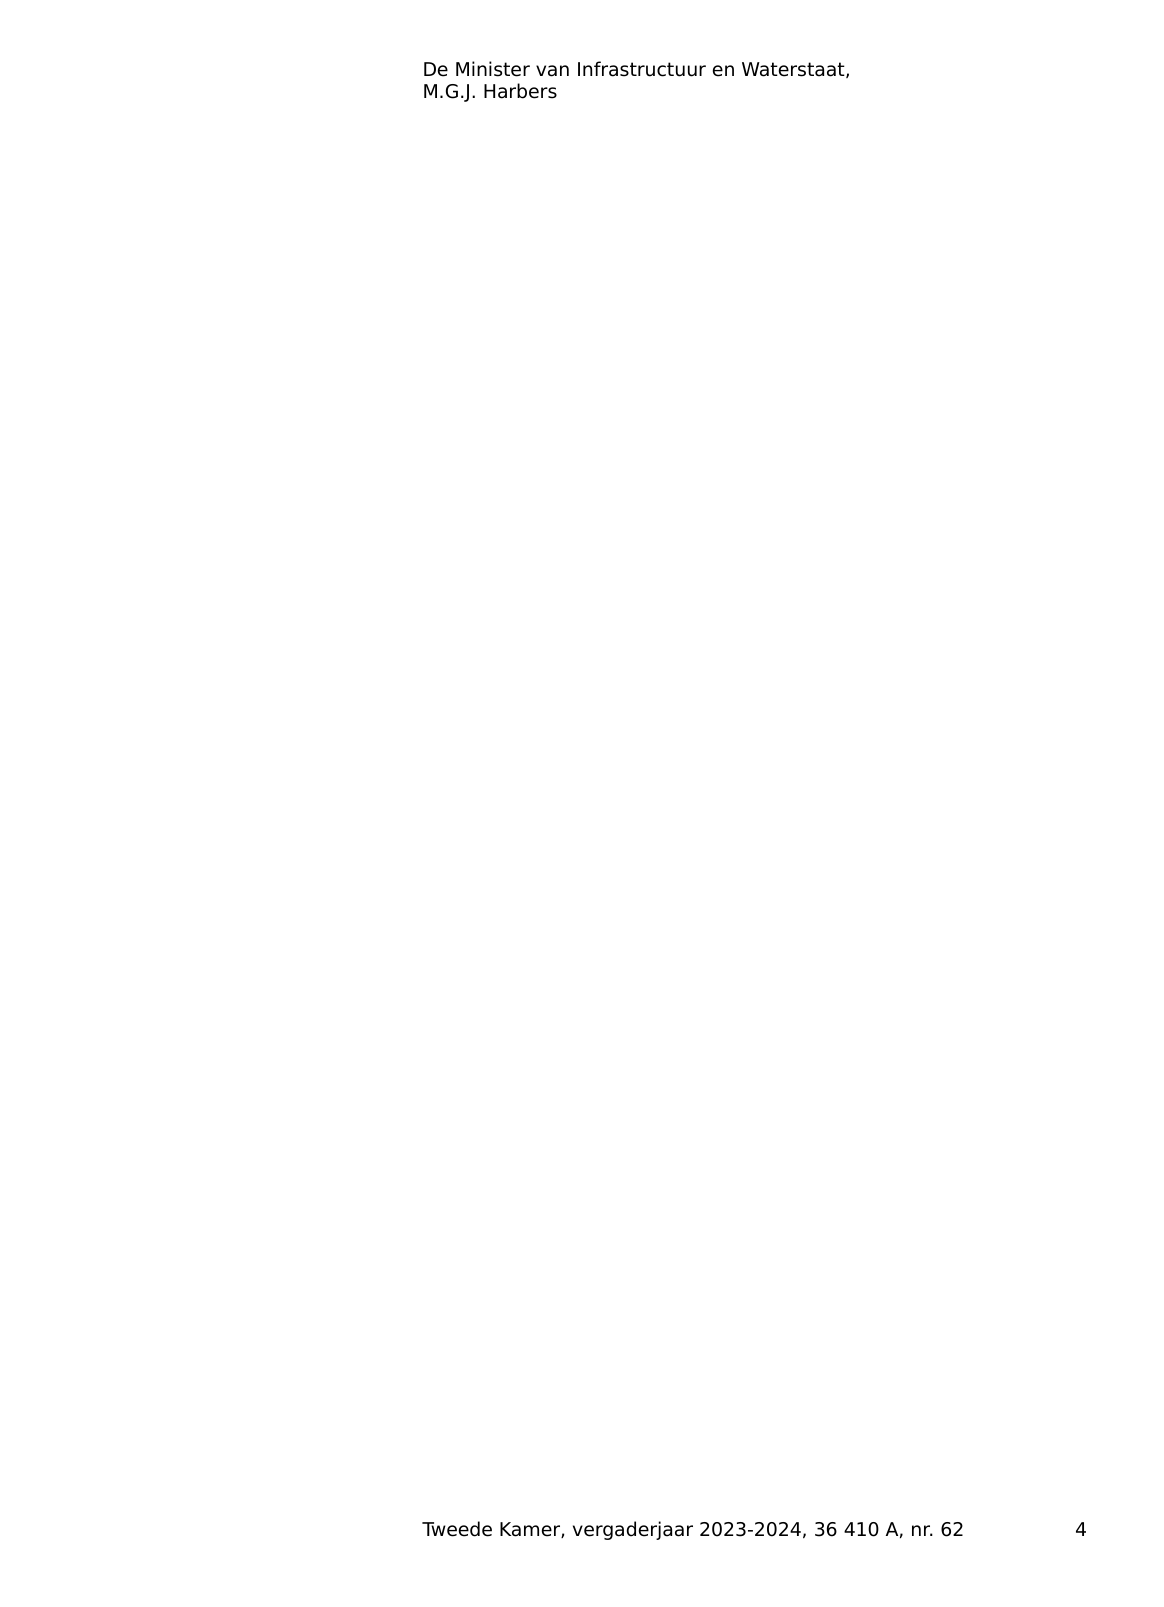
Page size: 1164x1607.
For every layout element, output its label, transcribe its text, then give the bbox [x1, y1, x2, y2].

text De Minister van Infrastructuur en Waterstaat, M.G.J. Harbers [422, 59, 1087, 103]
